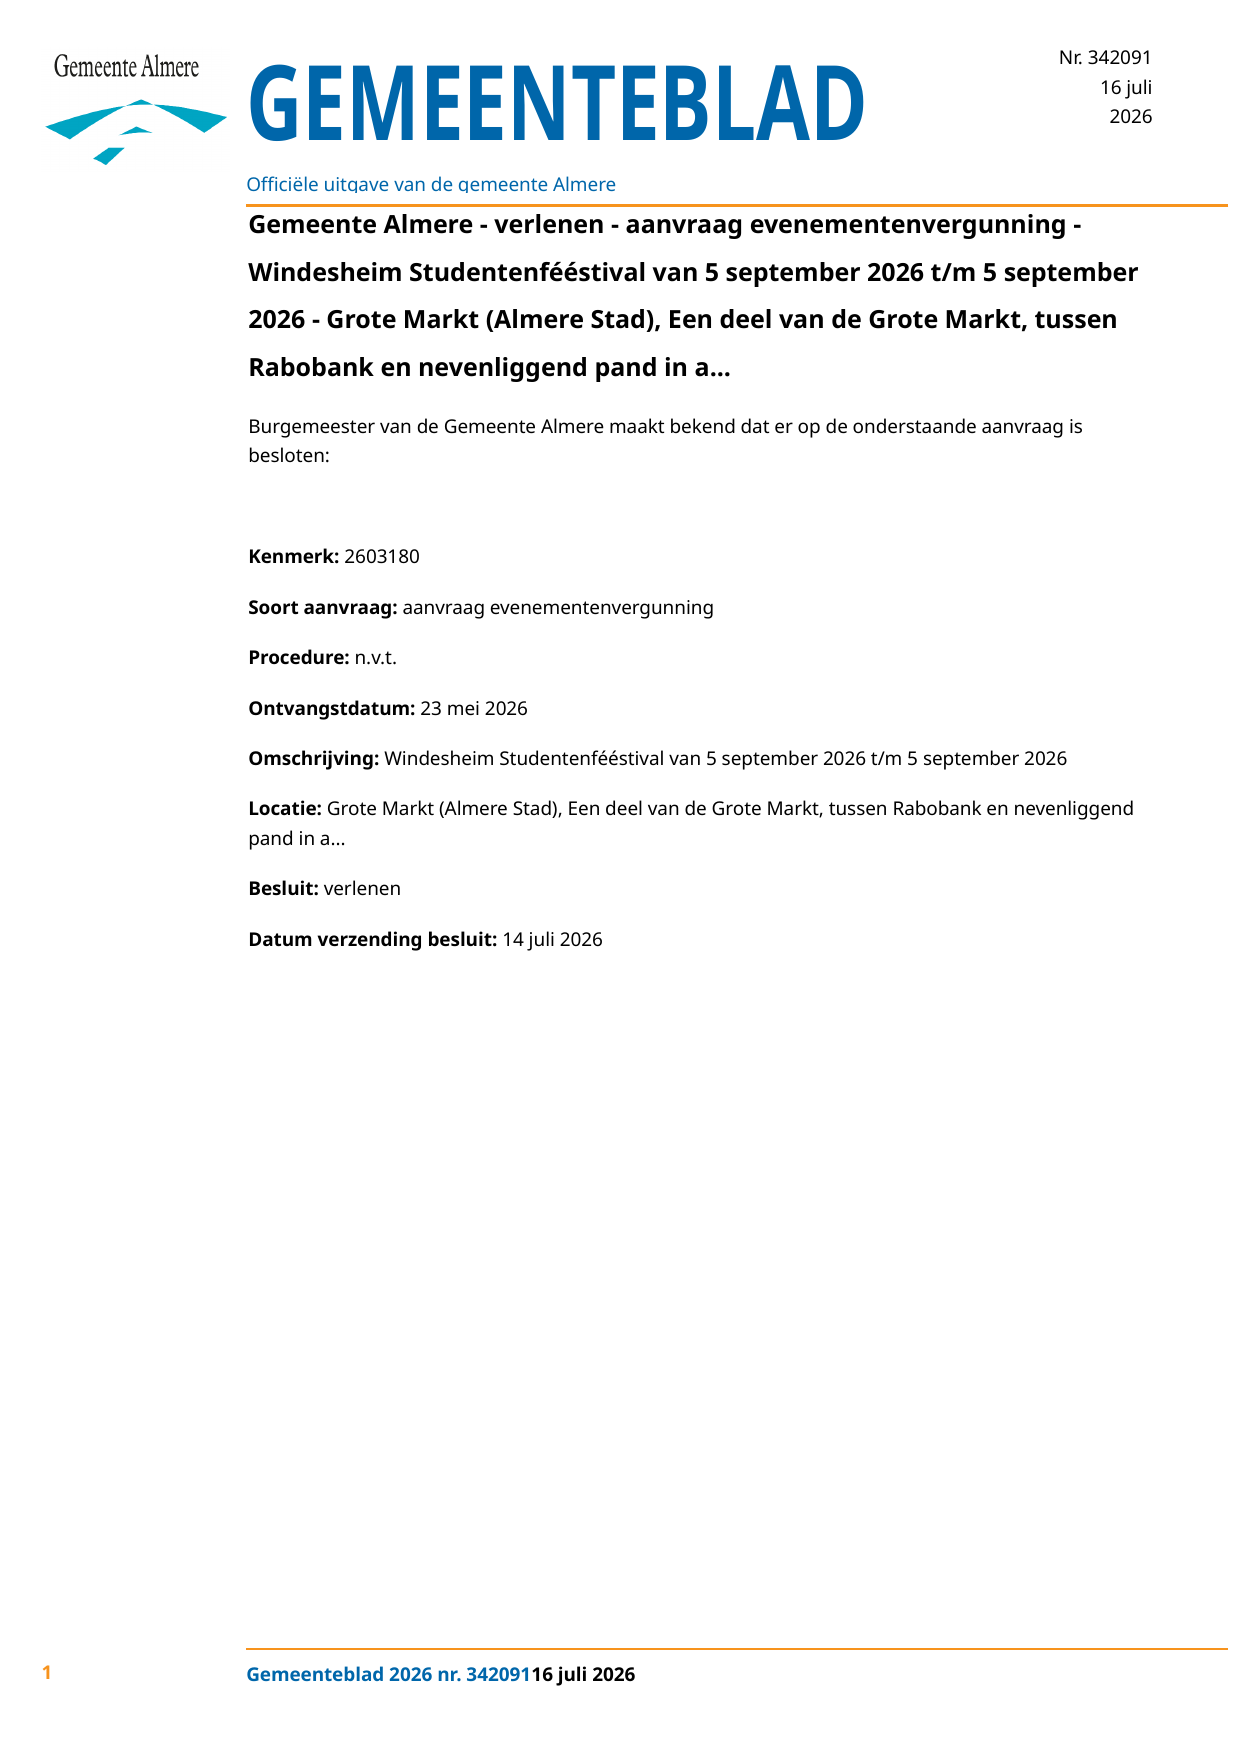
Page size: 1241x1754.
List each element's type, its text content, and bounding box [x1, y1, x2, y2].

text Ontvangstdatum: 23 mei 2026 [248, 695, 1152, 721]
text Gemeente Almere - verlenen - aanvraag evenementenvergunning - Windesheim Studentenfééstival van 5 september 2026 t/m 5 september 2026 - Grote Markt (Almere Stad), Een deel van de Grote Markt, tussen Rabobank en nevenliggend pand in a... [248, 207, 1152, 384]
text Soort aanvraag: aanvraag evenementenvergunning [248, 594, 1152, 620]
text Procedure: n.v.t. [248, 644, 1152, 670]
text Omschrijving: Windesheim Studentenfééstival van 5 september 2026 t/m 5 september 2026 [248, 745, 1152, 771]
picture [41, 47, 231, 172]
text Kenmerk: 2603180 [248, 543, 1152, 569]
text Burgemeester van de Gemeente Almere maakt bekend dat er op de onderstaande aanvraag is besloten: [248, 413, 1152, 468]
text Besluit: verlenen [248, 876, 1152, 901]
text Datum verzending besluit: 14 juli 2026 [248, 926, 1152, 952]
text Locatie: Grote Markt (Almere Stad), Een deel van de Grote Markt, tussen Rabobank en nevenliggend pand in a... [248, 796, 1152, 851]
